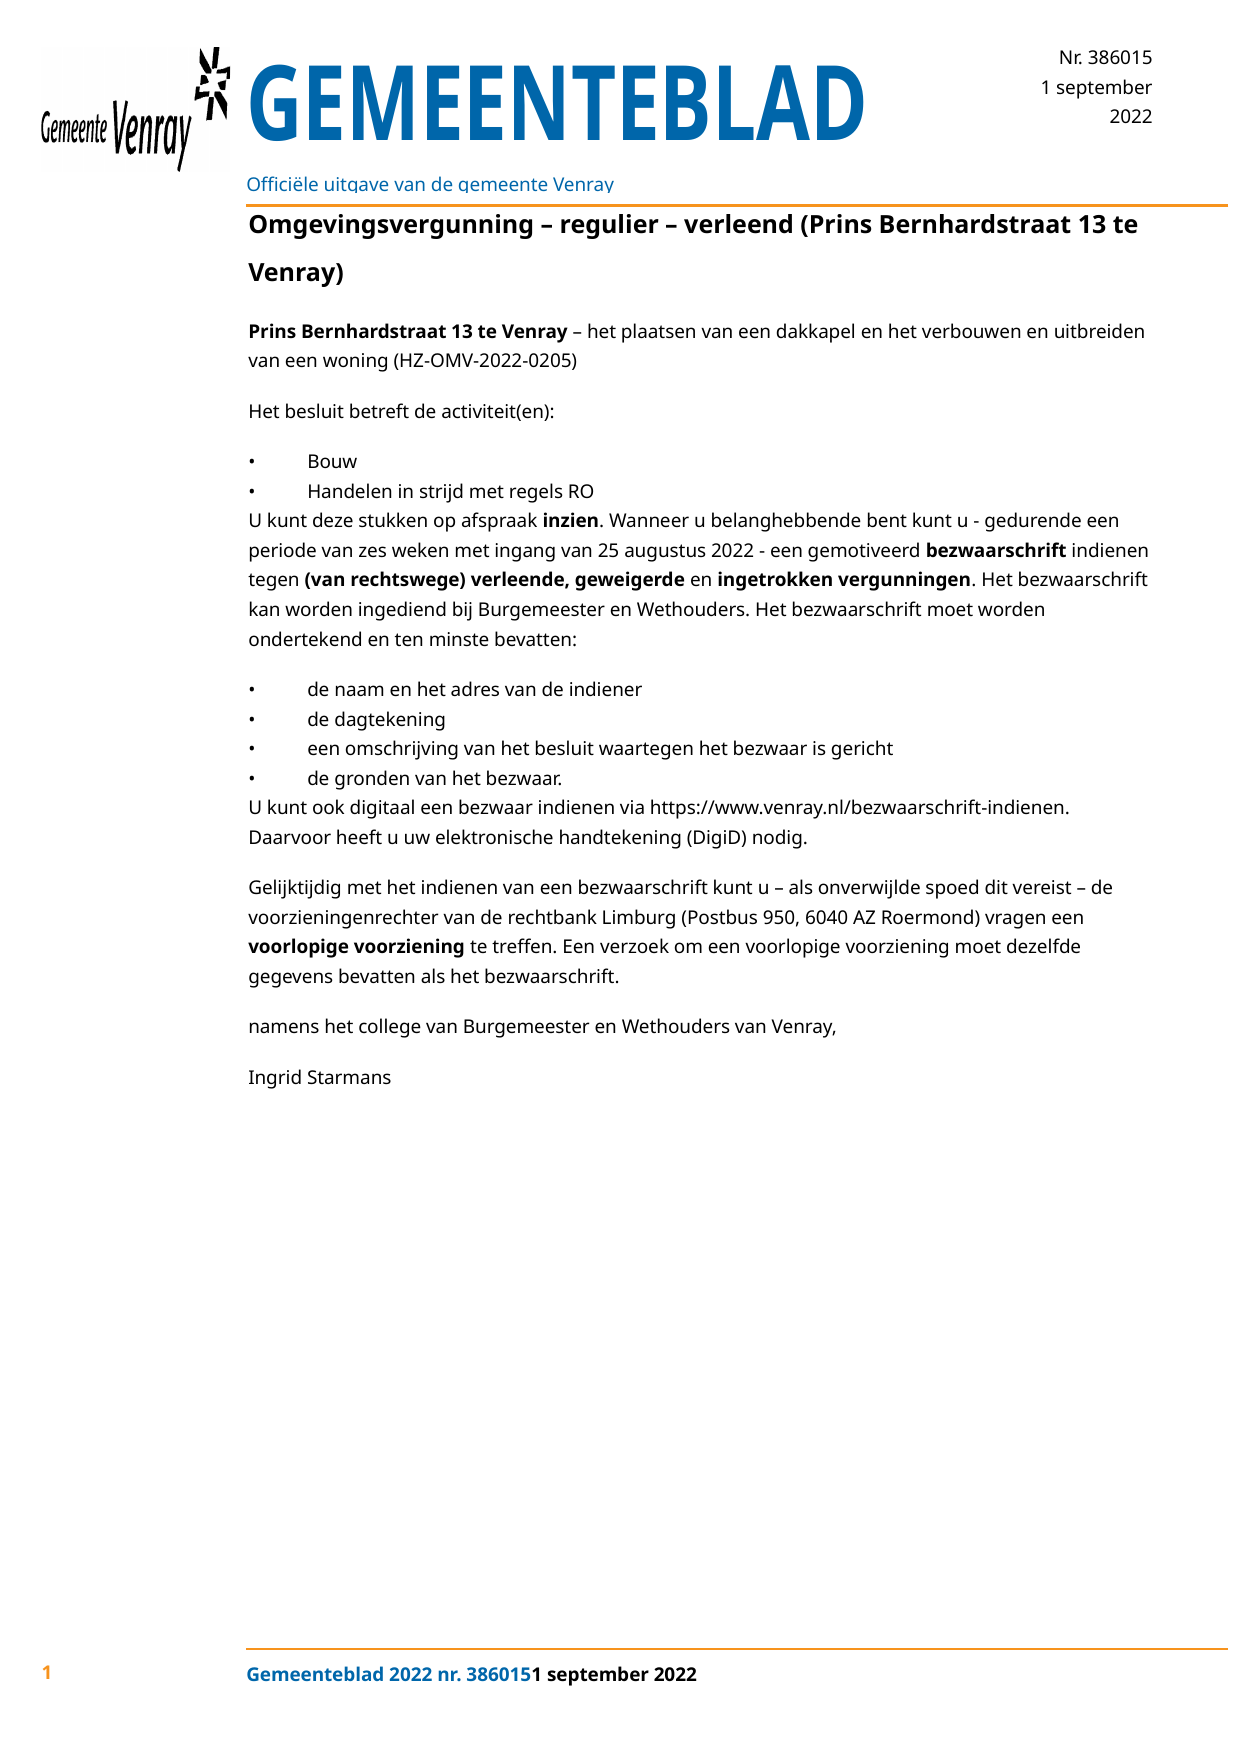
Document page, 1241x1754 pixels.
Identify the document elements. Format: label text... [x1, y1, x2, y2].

text namens het college van Burgemeester en Wethouders van Venray, [248, 1014, 1152, 1039]
text Prins Bernhardstraat 13 te Venray – het plaatsen van een dakkapel en het verbouwen en uitbreiden van een woning (HZ-OMV-2022-0205) [248, 318, 1152, 373]
list de naam en het adres van de indiener [248, 676, 1152, 702]
list de gronden van het bezwaar. [248, 765, 1152, 791]
text Omgevingsvergunning – regulier – verleend (Prins Bernhardstraat 13 te Venray) [248, 207, 1152, 288]
text Gelijktijdig met het indienen van een bezwaarschrift kunt u – als onverwijlde spoed dit vereist – de voorzieningenrechter van de rechtbank Limburg (Postbus 950, 6040 AZ Roermond) vragen een voorlopige voorziening te treffen. Een verzoek om een voorlopige voorziening moet dezelfde gegevens bevatten als het bezwaarschrift. [248, 874, 1152, 989]
list een omschrijving van het besluit waartegen het bezwaar is gericht [248, 735, 1152, 761]
list Bouw [248, 448, 1152, 474]
text U kunt deze stukken op afspraak inzien. Wanneer u belanghebbende bent kunt u - gedurende een periode van zes weken met ingang van 25 augustus 2022 - een gemotiveerd bezwaarschrift indienen tegen (van rechtswege) verleende, geweigerde en ingetrokken vergunningen. Het bezwaarschrift kan worden ingediend bij Burgemeester en Wethouders. Het bezwaarschrift moet worden ondertekend en ten minste bevatten: [248, 507, 1152, 652]
text U kunt ook digitaal een bezwaar indienen via https://www.venray.nl/bezwaarschrift-indienen. Daarvoor heeft u uw elektronische handtekening (DigiD) nodig. [248, 794, 1152, 850]
text Het besluit betreft de activiteit(en): [248, 398, 1152, 424]
list de dagtekening [248, 706, 1152, 732]
text Ingrid Starmans [248, 1064, 1152, 1090]
list Handelen in strijd met regels RO [248, 478, 1152, 504]
picture [41, 47, 231, 172]
